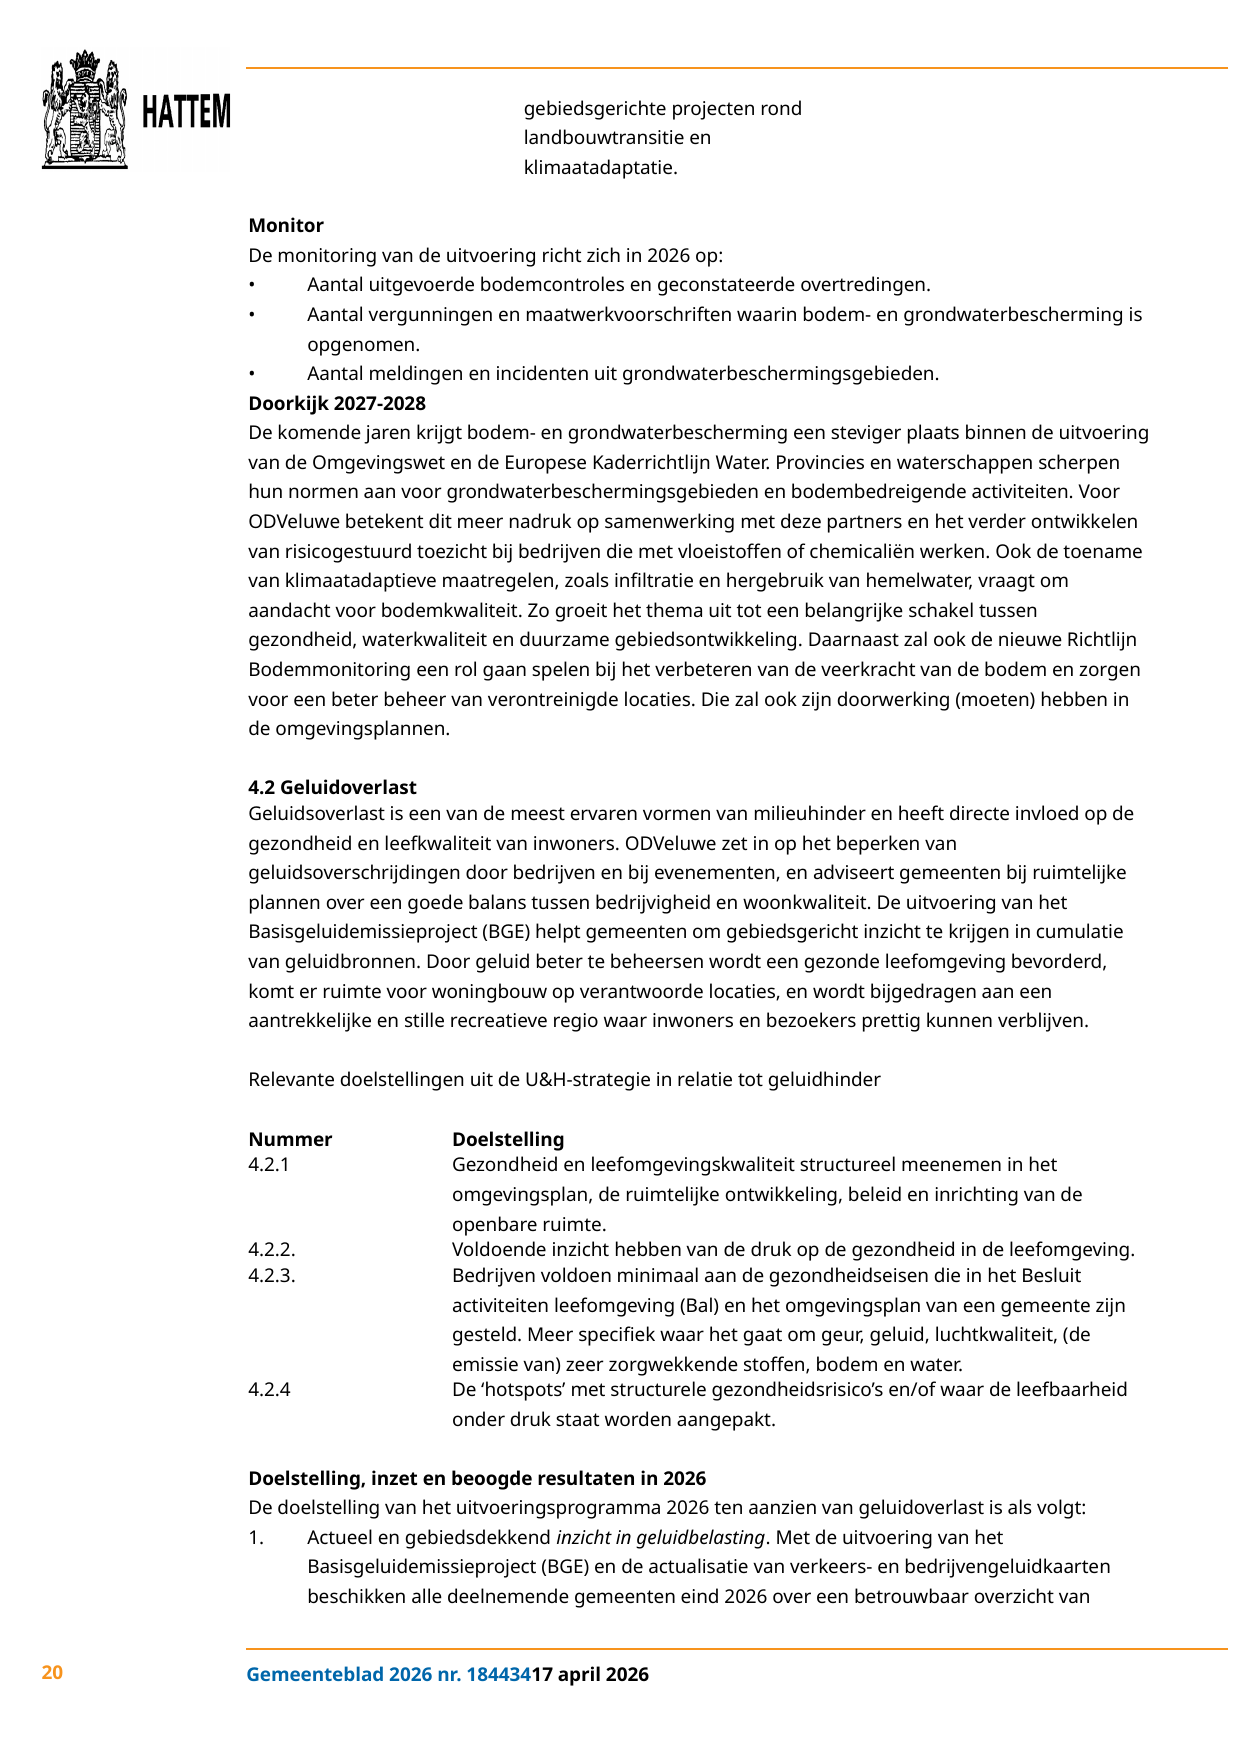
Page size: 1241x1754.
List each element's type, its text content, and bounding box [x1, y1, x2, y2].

table_cell Voldoende inzicht hebben van de druk op de gezondheid in de leefomgeving. [452, 1236, 1152, 1262]
text Doorkijk 2027-2028 [248, 390, 1152, 416]
text De doelstelling van het uitvoeringsprogramma 2026 ten aanzien van geluidoverlast is als volgt: [248, 1494, 1152, 1520]
text Doelstelling, inzet en beoogde resultaten in 2026 [248, 1465, 1152, 1491]
table_cell gebiedsgerichte projecten rond landbouwtransitie en klimaatadaptatie. [465, 95, 841, 180]
table_header Nummer [248, 1126, 452, 1152]
text 4.2 Geluidoverlast [248, 774, 1152, 800]
table_cell Bedrijven voldoen minimaal aan de gezondheidseisen die in het Besluit activiteiten leefomgeving (Bal) en het omgevingsplan van een gemeente zijn gesteld. Meer specifiek waar het gaat om geur, geluid, luchtkwaliteit, (de emissie van) zeer zorgwekkende stoffen, bodem en water. [452, 1262, 1152, 1377]
table_cell [841, 95, 1152, 180]
table_cell Gezondheid en leefomgevingskwaliteit structureel meenemen in het omgevingsplan, de ruimtelijke ontwikkeling, beleid en inrichting van de openbare ruimte. [452, 1152, 1152, 1236]
picture [41, 47, 231, 172]
table_cell [248, 95, 464, 180]
text De monitoring van de uitvoering richt zich in 2026 op: [248, 242, 1152, 268]
text Geluidsoverlast is een van de meest ervaren vormen van milieuhinder en heeft directe invloed op de gezondheid en leefkwaliteit van inwoners. ODVeluwe zet in op het beperken van geluidsoverschrijdingen door bedrijven en bij evenementen, en adviseert gemeenten bij ruimtelijke plannen over een goede balans tussen bedrijvigheid en woonkwaliteit. De uitvoering van het Basisgeluidemissieproject (BGE) helpt gemeenten om gebiedsgericht inzicht te krijgen in cumulatie van geluidbronnen. Door geluid beter te beheersen wordt een gezonde leefomgeving bevorderd, komt er ruimte voor woningbouw op verantwoorde locaties, en wordt bijgedragen aan een aantrekkelijke en stille recreatieve regio waar inwoners en bezoekers prettig kunnen verblijven. [248, 800, 1152, 1033]
table_cell 4.2.1 [248, 1152, 452, 1236]
list Actueel en gebiedsdekkend inzicht in geluidbelasting. Met de uitvoering van het Basisgeluidemissieproject (BGE) en de actualisatie van verkeers- en bedrijvengeluidkaarten beschikken alle deelnemende gemeenten eind 2026 over een betrouwbaar overzicht van [248, 1524, 1152, 1609]
table_header Doelstelling [452, 1126, 1152, 1152]
table_cell 4.2.2. [248, 1236, 452, 1262]
text Relevante doelstellingen uit de U&H-strategie in relatie tot geluidhinder [248, 1067, 1152, 1092]
table_cell 4.2.3. [248, 1262, 452, 1377]
text De komende jaren krijgt bodem- en grondwaterbescherming een steviger plaats binnen de uitvoering van de Omgevingswet en de Europese Kaderrichtlijn Water. Provincies en waterschappen scherpen hun normen aan voor grondwaterbeschermingsgebieden en bodembedreigende activiteiten. Voor ODVeluwe betekent dit meer nadruk op samenwerking met deze partners en het verder ontwikkelen van risicogestuurd toezicht bij bedrijven die met vloeistoffen of chemicaliën werken. Ook de toename van klimaatadaptieve maatregelen, zoals infiltratie en hergebruik van hemelwater, vraagt om aandacht voor bodemkwaliteit. Zo groeit het thema uit tot een belangrijke schakel tussen gezondheid, waterkwaliteit en duurzame gebiedsontwikkeling. Daarnaast zal ook de nieuwe Richtlijn Bodemmonitoring een rol gaan spelen bij het verbeteren van de veerkracht van de bodem en zorgen voor een beter beheer van verontreinigde locaties. Die zal ook zijn doorwerking (moeten) hebben in de omgevingsplannen. [248, 419, 1152, 741]
text Monitor [248, 212, 1152, 238]
list Aantal meldingen en incidenten uit grondwaterbeschermingsgebieden. [248, 360, 1152, 386]
table_cell 4.2.4 [248, 1377, 452, 1432]
table_cell De ‘hotspots’ met structurele gezondheidsrisico’s en/of waar de leefbaarheid onder druk staat worden aangepakt. [452, 1377, 1152, 1432]
list Aantal vergunningen en maatwerkvoorschriften waarin bodem- en grondwaterbescherming is opgenomen. [248, 301, 1152, 357]
list Aantal uitgevoerde bodemcontroles en geconstateerde overtredingen. [248, 272, 1152, 297]
